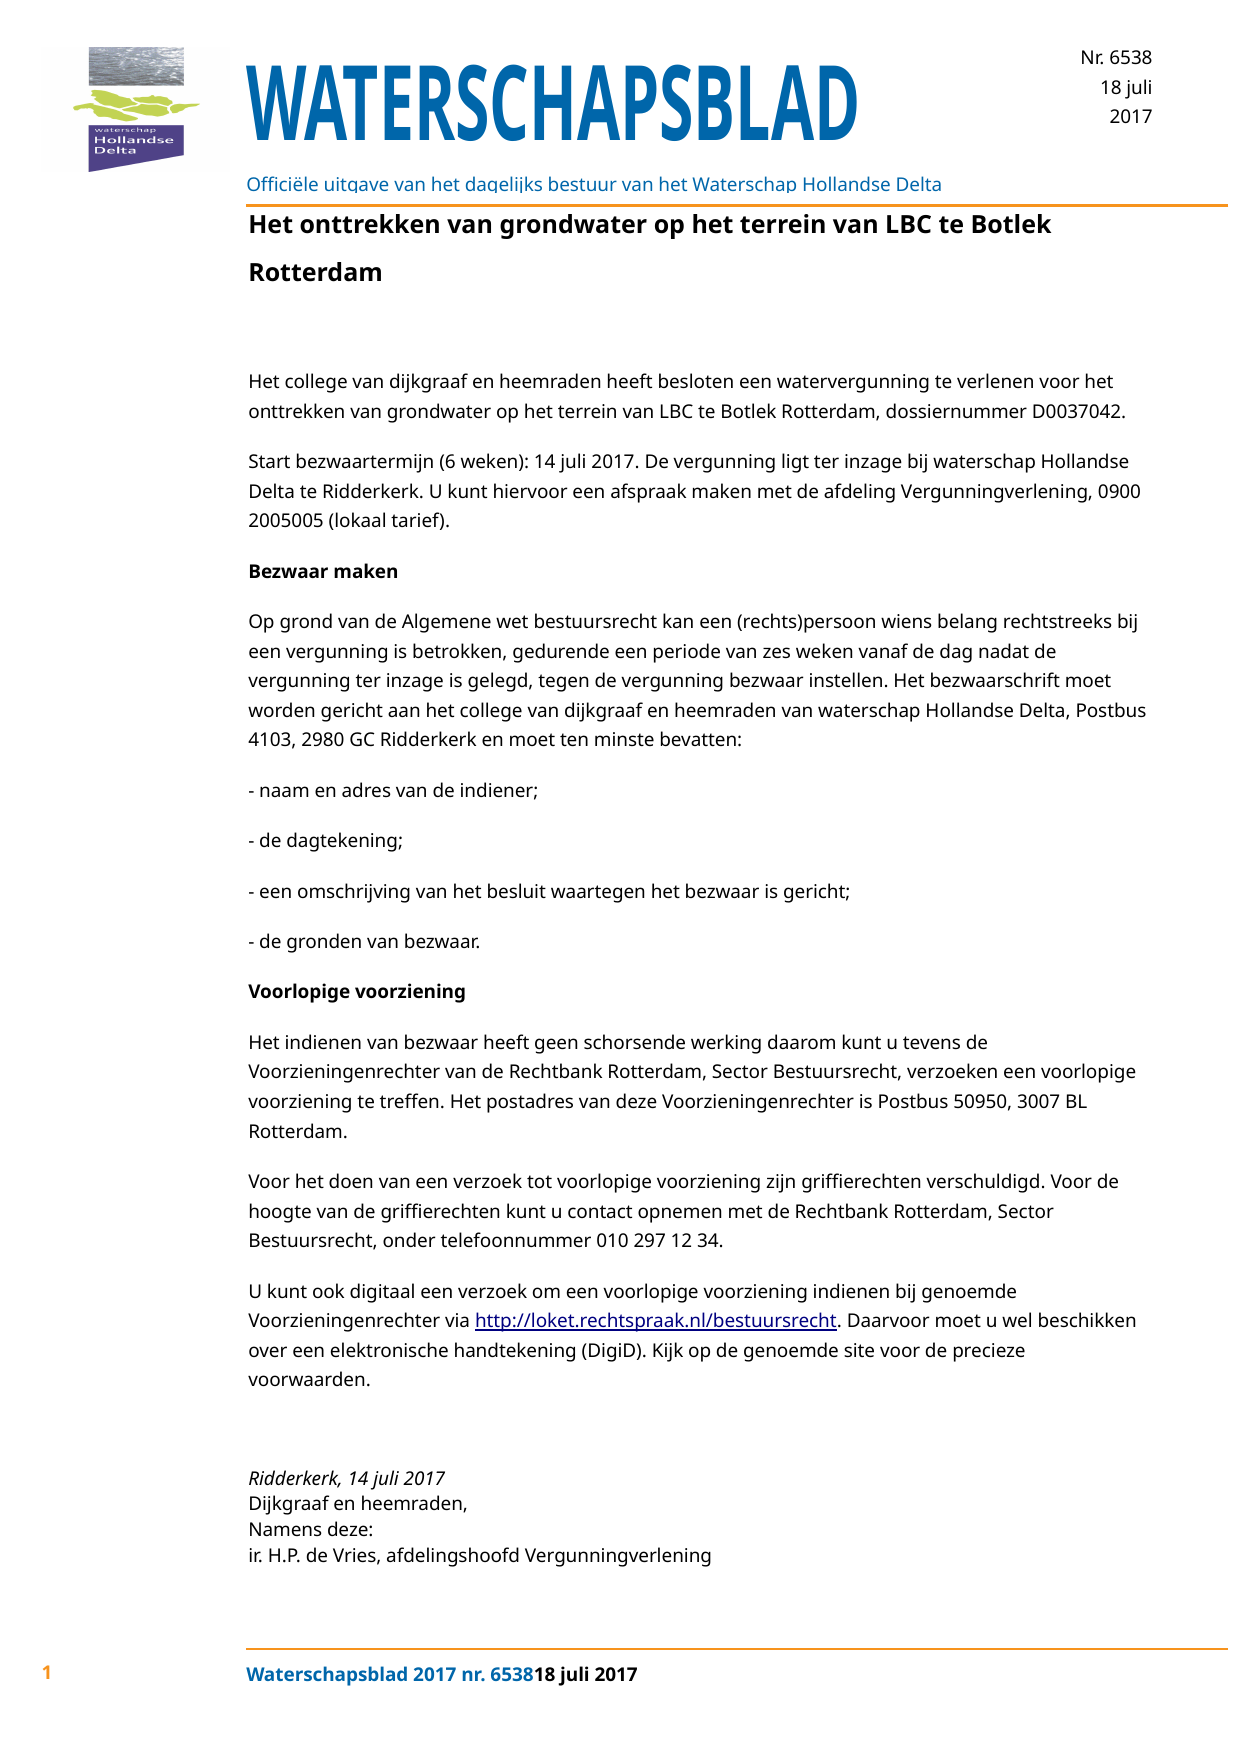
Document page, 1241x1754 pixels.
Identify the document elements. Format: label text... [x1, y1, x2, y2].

text Bezwaar maken [248, 558, 1152, 584]
text Dijkgraaf en heemraden, [248, 1491, 1152, 1516]
text - de dagtekening; [248, 827, 1152, 853]
text U kunt ook digitaal een verzoek om een voorlopige voorziening indienen bij genoemde Voorzieningenrechter via http://loket.rechtspraak.nl/bestuursrecht. Daarvoor moet u wel beschikken over een elektronische handtekening (DigiD). Kijk op de genoemde site voor de precieze voorwaarden. [248, 1278, 1152, 1392]
text Voorlopige voorziening [248, 979, 1152, 1004]
text Het indienen van bezwaar heeft geen schorsende werking daarom kunt u tevens de Voorzieningenrechter van de Rechtbank Rotterdam, Sector Bestuursrecht, verzoeken een voorlopige voorziening te treffen. Het postadres van deze Voorzieningenrechter is Postbus 50950, 3007 BL Rotterdam. [248, 1029, 1152, 1144]
text Start bezwaartermijn (6 weken): 14 juli 2017. De vergunning ligt ter inzage bij waterschap Hollandse Delta te Ridderkerk. U kunt hiervoor een afspraak maken met de afdeling Vergunningverlening, 0900 2005005 (lokaal tarief). [248, 448, 1152, 533]
text Het onttrekken van grondwater op het terrein van LBC te Botlek Rotterdam [248, 207, 1152, 288]
text ir. H.P. de Vries, afdelingshoofd Vergunningverlening [248, 1542, 1152, 1568]
text Namens deze: [248, 1516, 1152, 1542]
text Voor het doen van een verzoek tot voorlopige voorziening zijn griffierechten verschuldigd. Voor de hoogte van de griffierechten kunt u contact opnemen met de Rechtbank Rotterdam, Sector Bestuursrecht, onder telefoonnummer 010 297 12 34. [248, 1168, 1152, 1253]
text Ridderkerk, 14 juli 2017 [248, 1465, 1152, 1491]
text Op grond van de Algemene wet bestuursrecht kan een (rechts)persoon wiens belang rechtstreeks bij een vergunning is betrokken, gedurende een periode van zes weken vanaf de dag nadat de vergunning ter inzage is gelegd, tegen de vergunning bezwaar instellen. Het bezwaarschrift moet worden gericht aan het college van dijkgraaf en heemraden van waterschap Hollandse Delta, Postbus 4103, 2980 GC Ridderkerk en moet ten minste bevatten: [248, 608, 1152, 752]
text - de gronden van bezwaar. [248, 928, 1152, 954]
picture [41, 47, 231, 172]
text - een omschrijving van het besluit waartegen het bezwaar is gericht; [248, 878, 1152, 904]
text - naam en adres van de indiener; [248, 777, 1152, 803]
text Het college van dijkgraaf en heemraden heeft besloten een watervergunning te verlenen voor het onttrekken van grondwater op het terrein van LBC te Botlek Rotterdam, dossiernummer D0037042. [248, 368, 1152, 424]
